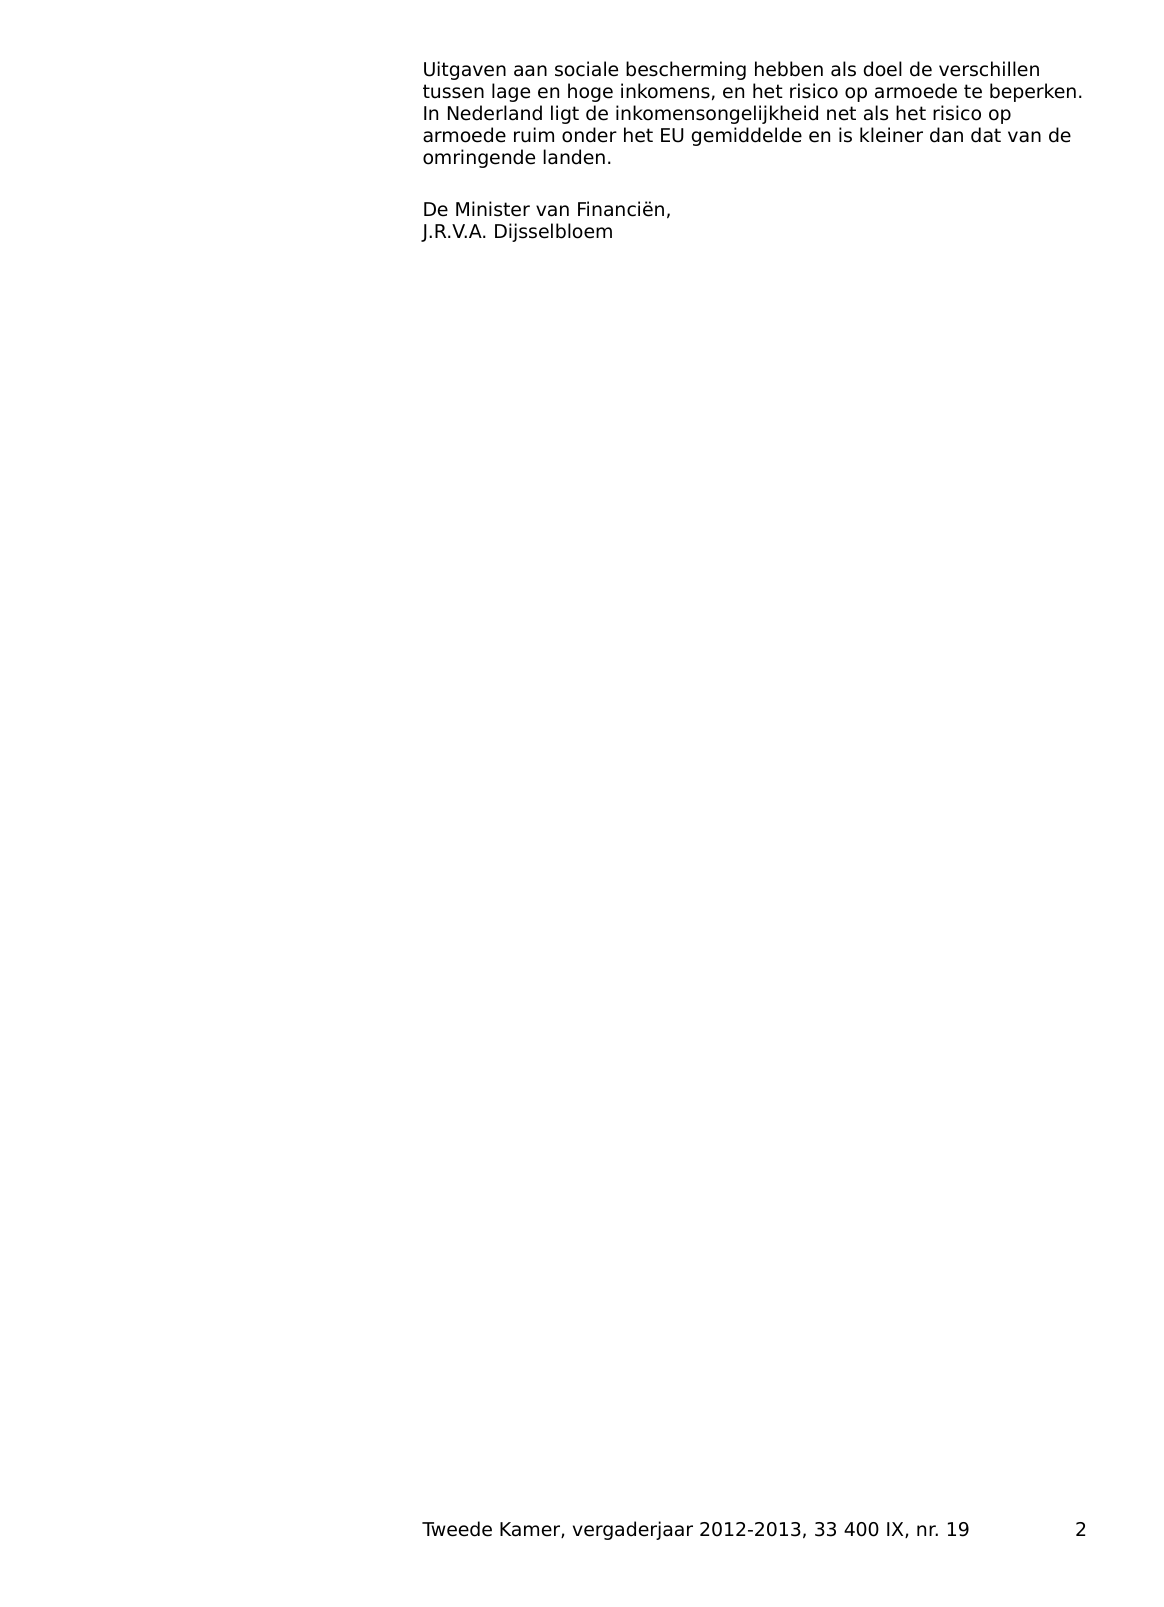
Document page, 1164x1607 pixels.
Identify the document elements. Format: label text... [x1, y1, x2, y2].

text Uitgaven aan sociale bescherming hebben als doel de verschillen tussen lage en hoge inkomens, en het risico op armoede te beperken. In Nederland ligt de inkomensongelijkheid net als het risico op armoede ruim onder het EU gemiddelde en is kleiner dan dat van de omringende landen. [422, 59, 1087, 169]
text De Minister van Financiën, J.R.V.A. Dijsselbloem [422, 199, 1087, 243]
